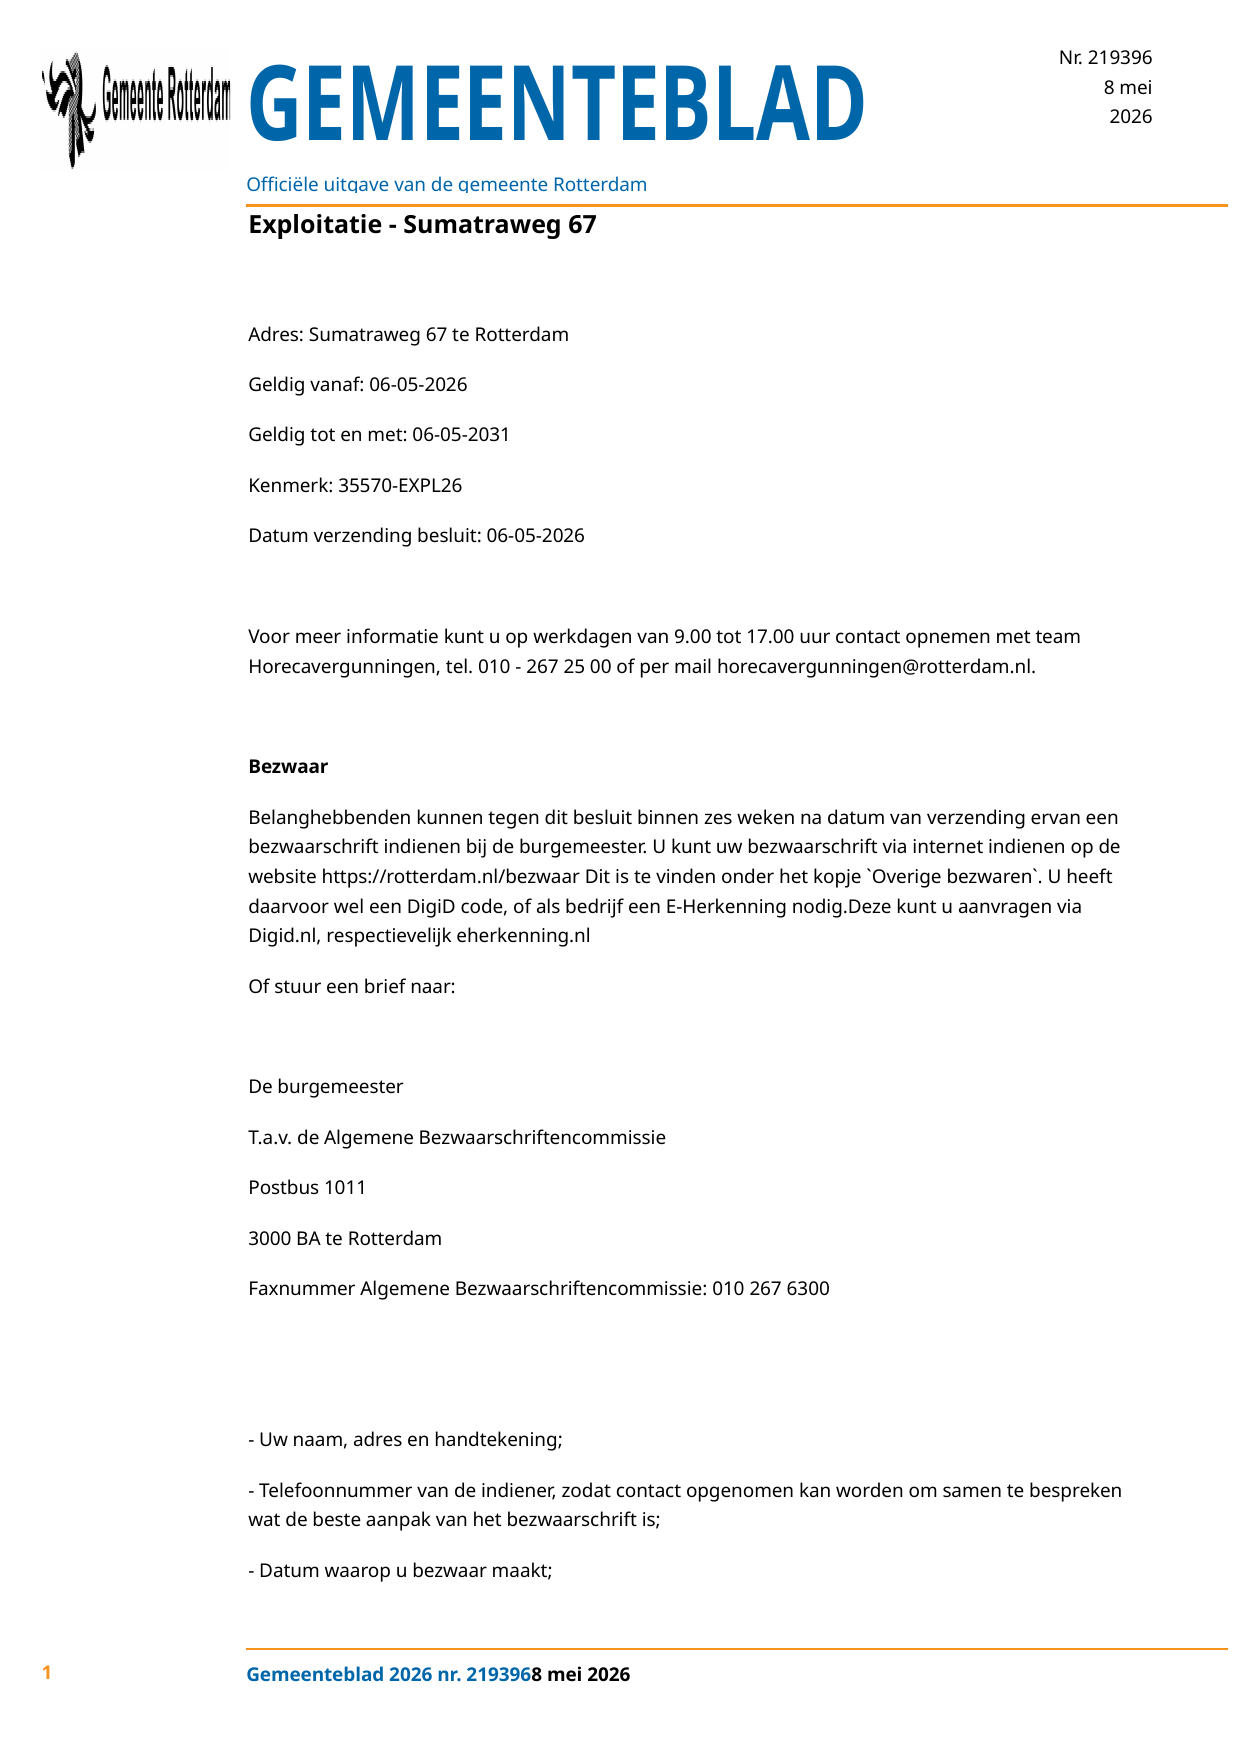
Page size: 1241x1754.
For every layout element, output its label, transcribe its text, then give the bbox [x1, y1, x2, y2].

text - Uw naam, adres en handtekening; [248, 1427, 1152, 1452]
picture [41, 47, 231, 172]
text Geldig vanaf: 06-05-2026 [248, 371, 1152, 397]
text Adres: Sumatraweg 67 te Rotterdam [248, 321, 1152, 346]
text Bezwaar [248, 754, 1152, 779]
text De burgemeester [248, 1074, 1152, 1099]
text 3000 BA te Rotterdam [248, 1225, 1152, 1251]
text Faxnummer Algemene Bezwaarschriftencommissie: 010 267 6300 [248, 1275, 1152, 1301]
text Voor meer informatie kunt u op werkdagen van 9.00 tot 17.00 uur contact opnemen met team Horecavergunningen, tel. 010 - 267 25 00 of per mail horecavergunningen@rotterdam.nl. [248, 623, 1152, 678]
text Kenmerk: 35570-EXPL26 [248, 472, 1152, 498]
text T.a.v. de Algemene Bezwaarschriftencommissie [248, 1124, 1152, 1150]
text - Datum waarop u bezwaar maakt; [248, 1557, 1152, 1583]
text - Telefoonnummer van de indiener, zodat contact opgenomen kan worden om samen te bespreken wat de beste aanpak van het bezwaarschrift is; [248, 1477, 1152, 1532]
text Geldig tot en met: 06-05-2031 [248, 422, 1152, 447]
text Exploitatie - Sumatraweg 67 [248, 207, 1152, 241]
text Of stuur een brief naar: [248, 973, 1152, 998]
text Postbus 1011 [248, 1174, 1152, 1200]
text Datum verzending besluit: 06-05-2026 [248, 522, 1152, 548]
text Belanghebbenden kunnen tegen dit besluit binnen zes weken na datum van verzending ervan een bezwaarschrift indienen bij de burgemeester. U kunt uw bezwaarschrift via internet indienen op de website https://rotterdam.nl/bezwaar Dit is te vinden onder het kopje `Overige bezwaren`. U heeft daarvoor wel een DigiD code, of als bedrijf een E-Herkenning nodig.Deze kunt u aanvragen via Digid.nl, respectievelijk eherkenning.nl [248, 804, 1152, 948]
